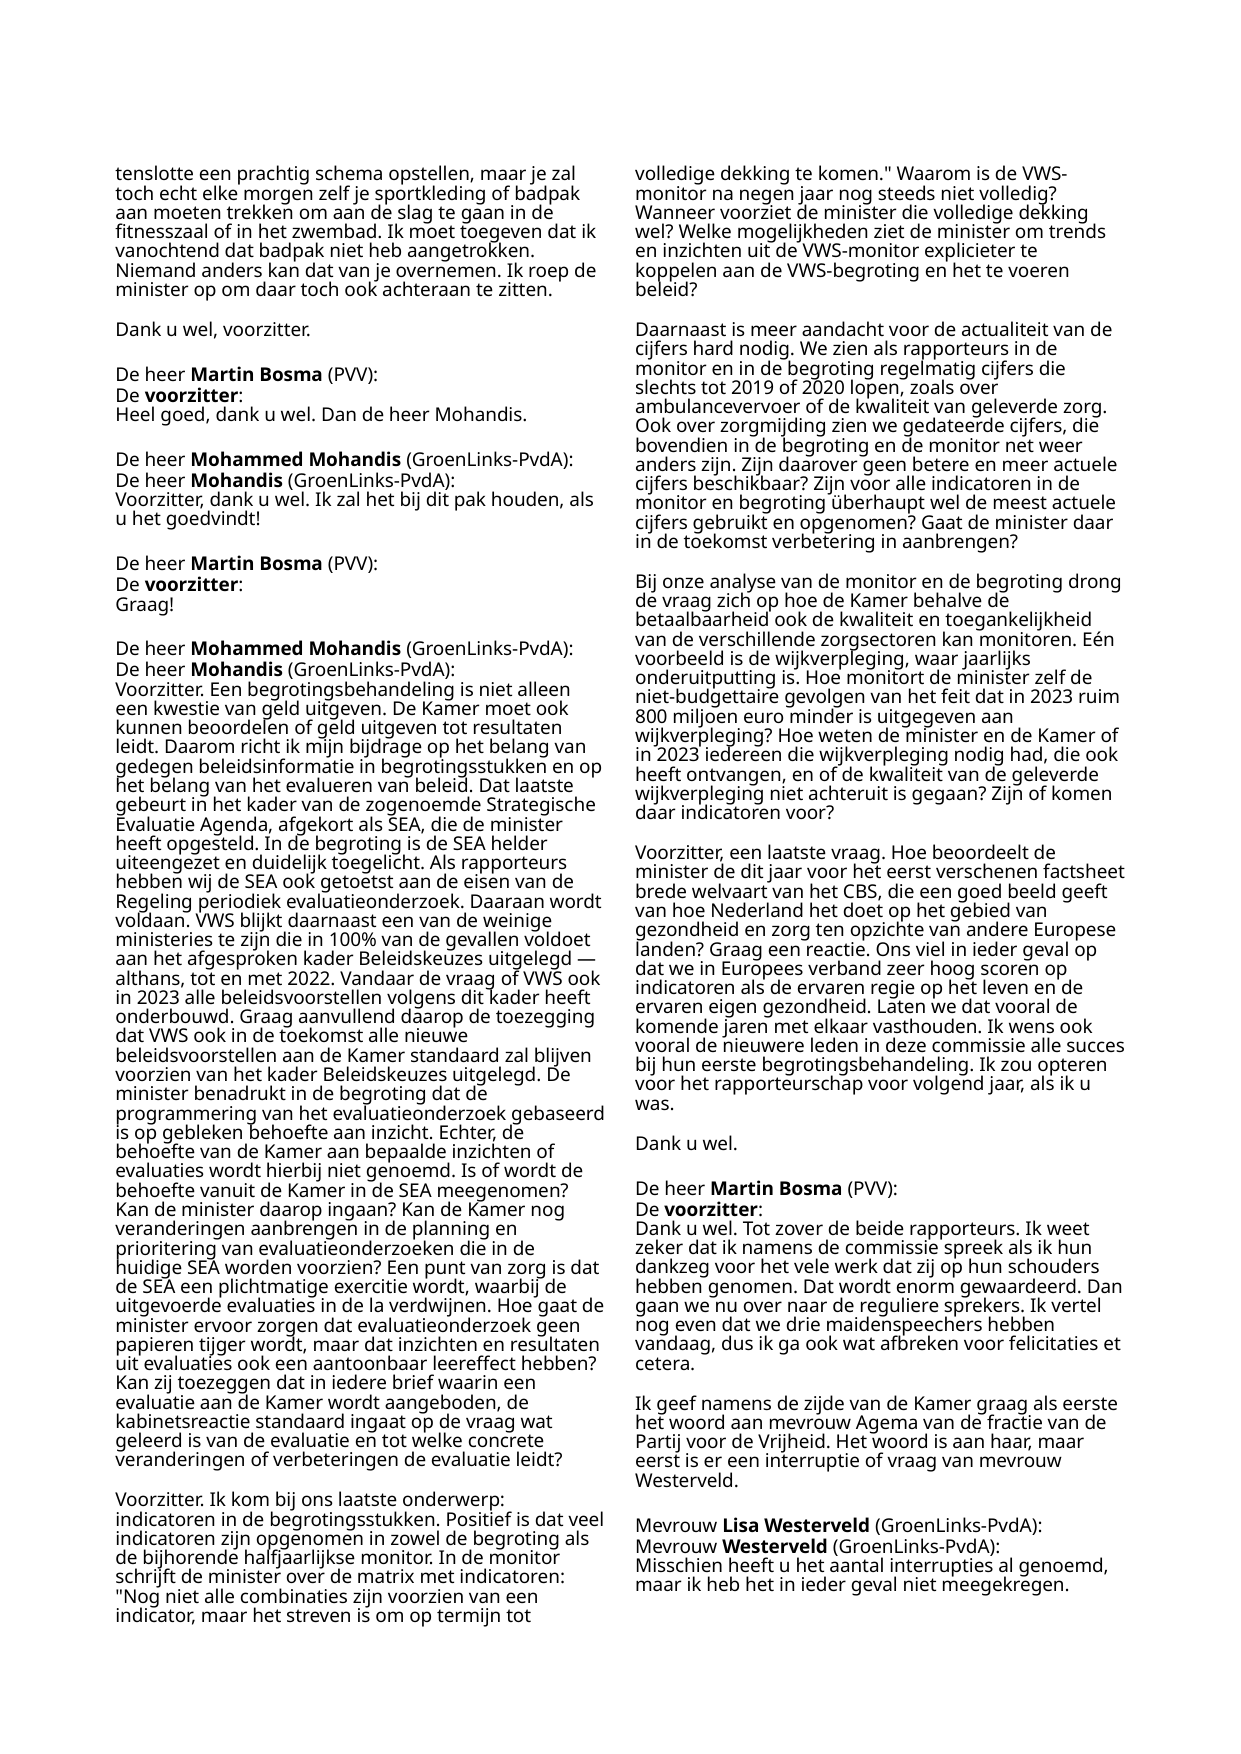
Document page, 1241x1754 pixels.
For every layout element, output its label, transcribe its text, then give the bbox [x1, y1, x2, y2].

text De heer Mohammed Mohandis (GroenLinks-PvdA): [115, 636, 605, 661]
text De heer Martin Bosma (PVV): [635, 1175, 1125, 1201]
text De heer Martin Bosma (PVV): [115, 551, 605, 576]
text volledige dekking te komen." Waarom is de VWS-monitor na negen jaar nog steeds niet volledig? Wanneer voorziet de minister die volledige dekking wel? Welke mogelijkheden ziet de minister om trends en inzichten uit de VWS-monitor explicieter te koppelen aan de VWS-begroting en het te voeren beleid? [635, 165, 1125, 300]
text De heer Mohandis (GroenLinks-PvdA): [115, 661, 605, 681]
text De voorzitter: [115, 387, 605, 406]
text Dank u wel. Tot zover de beide rapporteurs. Ik weet zeker dat ik namens de commissie spreek als ik hun dankzeg voor het vele werk dat zij op hun schouders hebben genomen. Dat wordt enorm gewaardeerd. Dan gaan we nu over naar de reguliere sprekers. Ik vertel nog even dat we drie maidenspeechers hebben vandaag, dus ik ga ook wat afbreken voor felicitaties et cetera. [635, 1220, 1125, 1374]
text De heer Mohammed Mohandis (GroenLinks-PvdA): [115, 446, 605, 472]
text De heer Martin Bosma (PVV): [115, 361, 605, 387]
text Bij onze analyse van de monitor en de begroting drong de vraag zich op hoe de Kamer behalve de betaalbaarheid ook de kwaliteit en toegankelijkheid van de verschillende zorgsectoren kan monitoren. Eén voorbeeld is de wijkverpleging, waar jaarlijks onderuitputting is. Hoe monitort de minister zelf de niet-budgettaire gevolgen van het feit dat in 2023 ruim 800 miljoen euro minder is uitgegeven aan wijkverpleging? Hoe weten de minister en de Kamer of in 2023 iedereen die wijkverpleging nodig had, die ook heeft ontvangen, en of de kwaliteit van de geleverde wijkverpleging niet achteruit is gegaan? Zijn of komen daar indicatoren voor? [635, 573, 1125, 823]
text Heel goed, dank u wel. Dan de heer Mohandis. [115, 406, 605, 425]
text Voorzitter. Ik kom bij ons laatste onderwerp: indicatoren in de begrotingsstukken. Positief is dat veel indicatoren zijn opgenomen in zowel de begroting als de bijhorende halfjaarlijkse monitor. In de monitor schrijft de minister over de matrix met indicatoren: "Nog niet alle combinaties zijn voorzien van een indicator, maar het streven is om op termijn tot [115, 1491, 605, 1626]
text Voorzitter, een laatste vraag. Hoe beoordeelt de minister de dit jaar voor het eerst verschenen factsheet brede welvaart van het CBS, die een goed beeld geeft van hoe Nederland het doet op het gebied van gezondheid en zorg ten opzichte van andere Europese landen? Graag een reactie. Ons viel in ieder geval op dat we in Europees verband zeer hoog scoren op indicatoren als de ervaren regie op het leven en de ervaren eigen gezondheid. Laten we dat vooral de komende jaren met elkaar vasthouden. Ik wens ook vooral de nieuwere leden in deze commissie alle succes bij hun eerste begrotingsbehandeling. Ik zou opteren voor het rapporteurschap voor volgend jaar, als ik u was. [635, 844, 1125, 1114]
text Graag! [115, 596, 605, 615]
text De heer Mohandis (GroenLinks-PvdA): [115, 472, 605, 491]
text De voorzitter: [635, 1201, 1125, 1220]
text Voorzitter, dank u wel. Ik zal het bij dit pak houden, als u het goedvindt! [115, 491, 605, 530]
text Misschien heeft u het aantal interrupties al genoemd, maar ik heb het in ieder geval niet meegekregen. [635, 1557, 1125, 1595]
text Daarnaast is meer aandacht voor de actualiteit van de cijfers hard nodig. We zien als rapporteurs in de monitor en in de begroting regelmatig cijfers die slechts tot 2019 of 2020 lopen, zoals over ambulancevervoer of de kwaliteit van geleverde zorg. Ook over zorgmijding zien we gedateerde cijfers, die bovendien in de begroting en de monitor net weer anders zijn. Zijn daarover geen betere en meer actuele cijfers beschikbaar? Zijn voor alle indicatoren in de monitor en begroting überhaupt wel de meest actuele cijfers gebruikt en opgenomen? Gaat de minister daar in de toekomst verbetering in aanbrengen? [635, 321, 1125, 552]
text De voorzitter: [115, 576, 605, 596]
text Ik geef namens de zijde van de Kamer graag als eerste het woord aan mevrouw Agema van de fractie van de Partij voor de Vrijheid. Het woord is aan haar, maar eerst is er een interruptie of vraag van mevrouw Westerveld. [635, 1395, 1125, 1491]
text tenslotte een prachtig schema opstellen, maar je zal toch echt elke morgen zelf je sportkleding of badpak aan moeten trekken om aan de slag te gaan in de fitnesszaal of in het zwembad. Ik moet toegeven dat ik vanochtend dat badpak niet heb aangetrokken. Niemand anders kan dat van je overnemen. Ik roep de minister op om daar toch ook achteraan te zitten. [115, 165, 605, 300]
text Dank u wel, voorzitter. [115, 321, 605, 340]
text Voorzitter. Een begrotingsbehandeling is niet alleen een kwestie van geld uitgeven. De Kamer moet ook kunnen beoordelen of geld uitgeven tot resultaten leidt. Daarom richt ik mijn bijdrage op het belang van gedegen beleidsinformatie in begrotingsstukken en op het belang van het evalueren van beleid. Dat laatste gebeurt in het kader van de zogenoemde Strategische Evaluatie Agenda, afgekort als SEA, die de minister heeft opgesteld. In de begroting is de SEA helder uiteengezet en duidelijk toegelicht. Als rapporteurs hebben wij de SEA ook getoetst aan de eisen van de Regeling periodiek evaluatieonderzoek. Daaraan wordt voldaan. VWS blijkt daarnaast een van de weinige ministeries te zijn die in 100% van de gevallen voldoet aan het afgesproken kader Beleidskeuzes uitgelegd — althans, tot en met 2022. Vandaar de vraag of VWS ook in 2023 alle beleidsvoorstellen volgens dit kader heeft onderbouwd. Graag aanvullend daarop de toezegging dat VWS ook in de toekomst alle nieuwe beleidsvoorstellen aan de Kamer standaard zal blijven voorzien van het kader Beleidskeuzes uitgelegd. De minister benadrukt in de begroting dat de programmering van het evaluatieonderzoek gebaseerd is op gebleken behoefte aan inzicht. Echter, de behoefte van de Kamer aan bepaalde inzichten of evaluaties wordt hierbij niet genoemd. Is of wordt de behoefte vanuit de Kamer in de SEA meegenomen? Kan de minister daarop ingaan? Kan de Kamer nog veranderingen aanbrengen in de planning en prioritering van evaluatieonderzoeken die in de huidige SEA worden voorzien? Een punt van zorg is dat de SEA een plichtmatige exercitie wordt, waarbij de uitgevoerde evaluaties in de la verdwijnen. Hoe gaat de minister ervoor zorgen dat evaluatieonderzoek geen papieren tijger wordt, maar dat inzichten en resultaten uit evaluaties ook een aantoonbaar leereffect hebben? Kan zij toezeggen dat in iedere brief waarin een evaluatie aan de Kamer wordt aangeboden, de kabinetsreactie standaard ingaat op de vraag wat geleerd is van de evaluatie en tot welke concrete veranderingen of verbeteringen de evaluatie leidt? [115, 681, 605, 1471]
text Mevrouw Westerveld (GroenLinks-PvdA): [635, 1538, 1125, 1557]
text Dank u wel. [635, 1135, 1125, 1154]
text Mevrouw Lisa Westerveld (GroenLinks-PvdA): [635, 1512, 1125, 1538]
